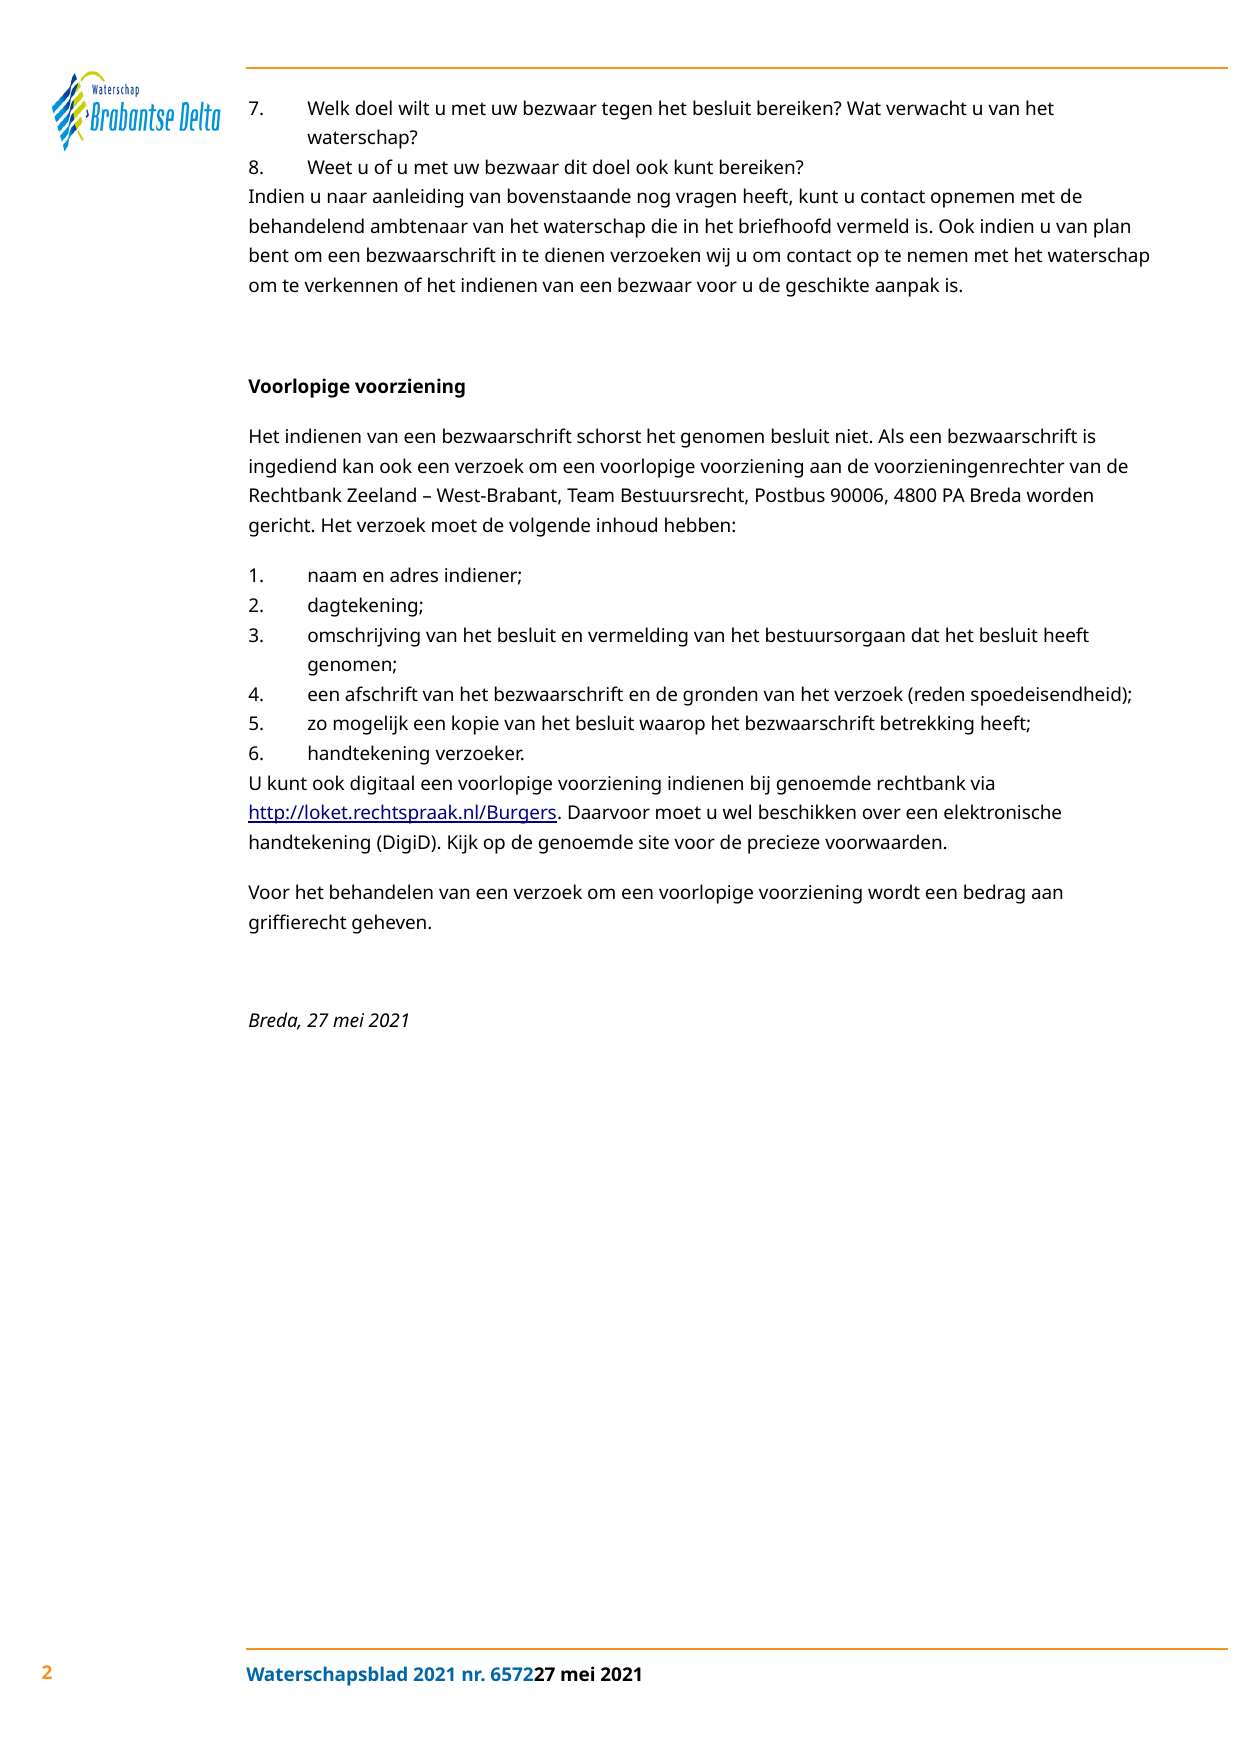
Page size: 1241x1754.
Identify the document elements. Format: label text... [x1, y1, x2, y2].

picture [41, 47, 231, 172]
list Weet u of u met uw bezwaar dit doel ook kunt bereiken? [248, 154, 1152, 180]
list omschrijving van het besluit en vermelding van het bestuursorgaan dat het besluit heeft genomen; [248, 622, 1152, 677]
text Het indienen van een bezwaarschrift schorst het genomen besluit niet. Als een bezwaarschrift is ingediend kan ook een verzoek om een voorlopige voorziening aan de voorzieningenrechter van de Rechtbank Zeeland – West-Brabant, Team Bestuursrecht, Postbus 90006, 4800 PA Breda worden gericht. Het verzoek moet de volgende inhoud hebben: [248, 423, 1152, 538]
list Welk doel wilt u met uw bezwaar tegen het besluit bereiken? Wat verwacht u van het waterschap? [248, 95, 1152, 150]
text Breda, 27 mei 2021 [248, 1007, 1152, 1033]
list dagtekening; [248, 592, 1152, 618]
text Voor het behandelen van een verzoek om een voorlopige voorziening wordt een bedrag aan griffierecht geheven. [248, 879, 1152, 935]
text Indien u naar aanleiding van bovenstaande nog vragen heeft, kunt u contact opnemen met de behandelend ambtenaar van het waterschap die in het briefhoofd vermeld is. Ook indien u van plan bent om een bezwaarschrift in te dienen verzoeken wij u om contact op te nemen met het waterschap om te verkennen of het indienen van een bezwaar voor u de geschikte aanpak is. [248, 183, 1152, 298]
list zo mogelijk een kopie van het besluit waarop het bezwaarschrift betrekking heeft; [248, 711, 1152, 736]
list een afschrift van het bezwaarschrift en de gronden van het verzoek (reden spoedeisendheid); [248, 681, 1152, 707]
list handtekening verzoeker. [248, 740, 1152, 766]
text U kunt ook digitaal een voorlopige voorziening indienen bij genoemde rechtbank via http://loket.rechtspraak.nl/Burgers. Daarvoor moet u wel beschikken over een elektronische handtekening (DigiD). Kijk op de genoemde site voor de precieze voorwaarden. [248, 770, 1152, 855]
text Voorlopige voorziening [248, 373, 1152, 399]
list naam en adres indiener; [248, 563, 1152, 588]
